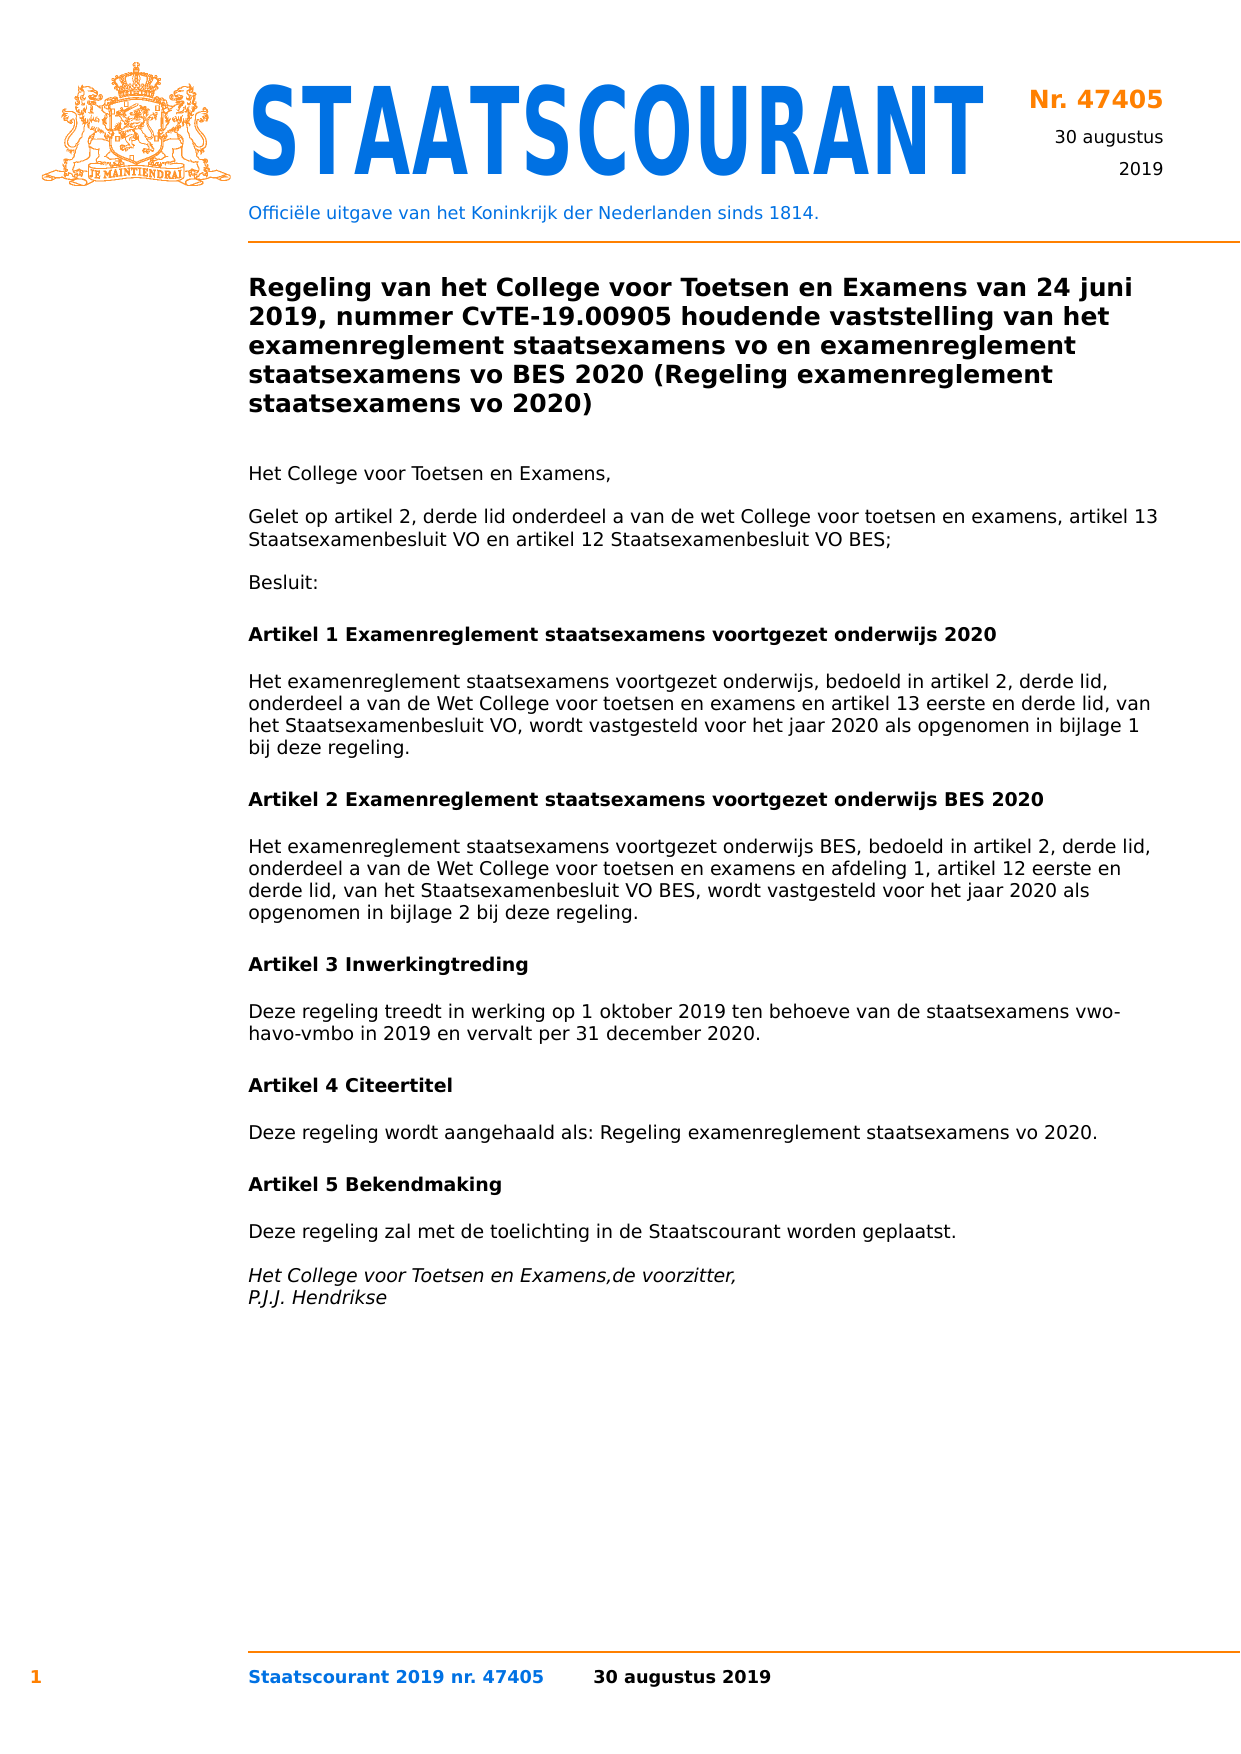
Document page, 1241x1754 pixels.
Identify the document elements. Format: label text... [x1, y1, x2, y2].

text Het examenreglement staatsexamens voortgezet onderwijs, bedoeld in artikel 2, derde lid, onderdeel a van de Wet College voor toetsen en examens en artikel 13 eerste en derde lid, van het Staatsexamenbesluit VO, wordt vastgesteld voor het jaar 2020 als opgenomen in bijlage 1 bij deze regeling. [248, 671, 1163, 759]
table_cell 2019 [998, 153, 1240, 203]
text Deze regeling treedt in werking op 1 oktober 2019 ten behoeve van de staatsexamens vwo-havo-vmbo in 2019 en vervalt per 31 december 2020. [248, 1001, 1163, 1045]
text Het College voor Toetsen en Examens,de voorzitter, P.J.J. Hendrikse [248, 1265, 1163, 1309]
picture [41, 62, 231, 186]
subtitle Artikel 5 Bekendmaking [248, 1174, 1163, 1196]
text Het College voor Toetsen en Examens, [248, 463, 1163, 484]
text Besluit: [248, 572, 1163, 594]
table_cell 30 augustus [998, 121, 1240, 153]
text Deze regeling zal met de toelichting in de Staatscourant worden geplaatst. [248, 1221, 1163, 1243]
subtitle Regeling van het College voor Toetsen en Examens van 24 juni 2019, nummer CvTE-19.00905 houdende vaststelling van het examenreglement staatsexamens vo en examenreglement staatsexamens vo BES 2020 (Regeling examenreglement staatsexamens vo 2020) [248, 273, 1163, 419]
table_header Nr. 47405 [998, 62, 1240, 121]
subtitle Artikel 1 Examenreglement staatsexamens voortgezet onderwijs 2020 [248, 624, 1163, 646]
subtitle Artikel 3 Inwerkingtreding [248, 954, 1163, 976]
text Deze regeling wordt aangehaald als: Regeling examenreglement staatsexamens vo 2020. [248, 1122, 1163, 1144]
subtitle Artikel 2 Examenreglement staatsexamens voortgezet onderwijs BES 2020 [248, 789, 1163, 811]
text Gelet op artikel 2, derde lid onderdeel a van de wet College voor toetsen en examens, artikel 13 Staatsexamenbesluit VO en artikel 12 Staatsexamenbesluit VO BES; [248, 506, 1163, 550]
text Het examenreglement staatsexamens voortgezet onderwijs BES, bedoeld in artikel 2, derde lid, onderdeel a van de Wet College voor toetsen en examens en afdeling 1, artikel 12 eerste en derde lid, van het Staatsexamenbesluit VO BES, wordt vastgesteld voor het jaar 2020 als opgenomen in bijlage 2 bij deze regeling. [248, 836, 1163, 924]
table_header [25, 62, 248, 241]
table_cell Officiële uitgave van het Koninkrijk der Nederlanden sinds 1814. [248, 203, 1240, 241]
table_header STAATSCOURANT [248, 62, 998, 203]
subtitle Artikel 4 Citeertitel [248, 1075, 1163, 1097]
